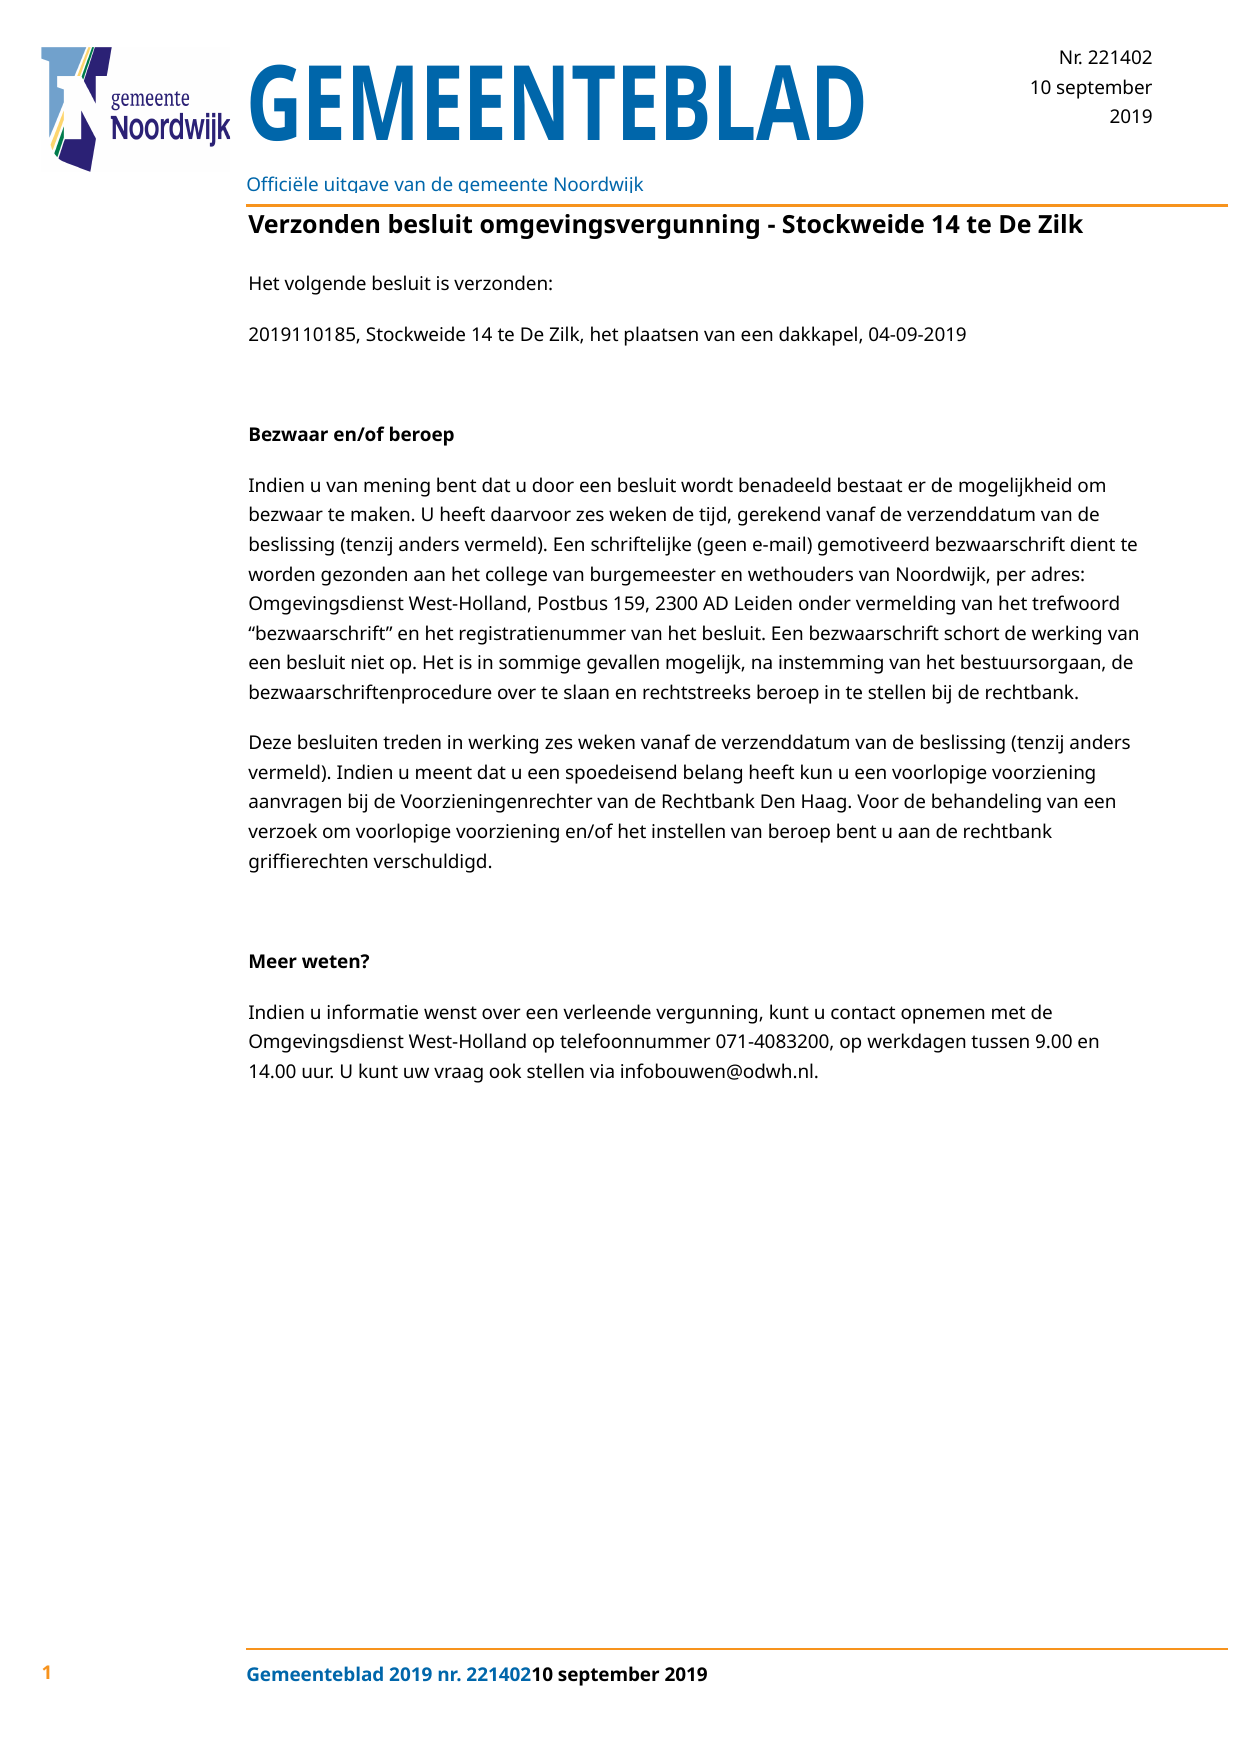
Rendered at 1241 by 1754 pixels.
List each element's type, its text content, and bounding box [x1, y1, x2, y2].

text 2019110185, Stockweide 14 te De Zilk, het plaatsen van een dakkapel, 04-09-2019 [248, 321, 1152, 346]
text Indien u van mening bent dat u door een besluit wordt benadeeld bestaat er de mogelijkheid om bezwaar te maken. U heeft daarvoor zes weken de tijd, gerekend vanaf de verzenddatum van de beslissing (tenzij anders vermeld). Een schriftelijke (geen e-mail) gemotiveerd bezwaarschrift dient te worden gezonden aan het college van burgemeester en wethouders van Noordwijk, per adres: Omgevingsdienst West-Holland, Postbus 159, 2300 AD Leiden onder vermelding van het trefwoord “bezwaarschrift” en het registratienummer van het besluit. Een bezwaarschrift schort de werking van een besluit niet op. Het is in sommige gevallen mogelijk, na instemming van het bestuursorgaan, de bezwaarschriftenprocedure over te slaan en rechtstreeks beroep in te stellen bij de rechtbank. [248, 472, 1152, 705]
picture [41, 47, 231, 172]
text Bezwaar en/of beroep [248, 422, 1152, 447]
text Meer weten? [248, 949, 1152, 974]
text Deze besluiten treden in werking zes weken vanaf de verzenddatum van de beslissing (tenzij anders vermeld). Indien u meent dat u een spoedeisend belang heeft kun u een voorlopige voorziening aanvragen bij de Voorzieningenrechter van de Rechtbank Den Haag. Voor de behandeling van een verzoek om voorlopige voorziening en/of het instellen van beroep bent u aan de rechtbank griffierechten verschuldigd. [248, 729, 1152, 873]
text Indien u informatie wenst over een verleende vergunning, kunt u contact opnemen met de Omgevingsdienst West-Holland op telefoonnummer 071-4083200, op werkdagen tussen 9.00 en 14.00 uur. U kunt uw vraag ook stellen via infobouwen@odwh.nl. [248, 999, 1152, 1084]
text Het volgende besluit is verzonden: [248, 270, 1152, 296]
text Verzonden besluit omgevingsvergunning - Stockweide 14 te De Zilk [248, 207, 1152, 241]
